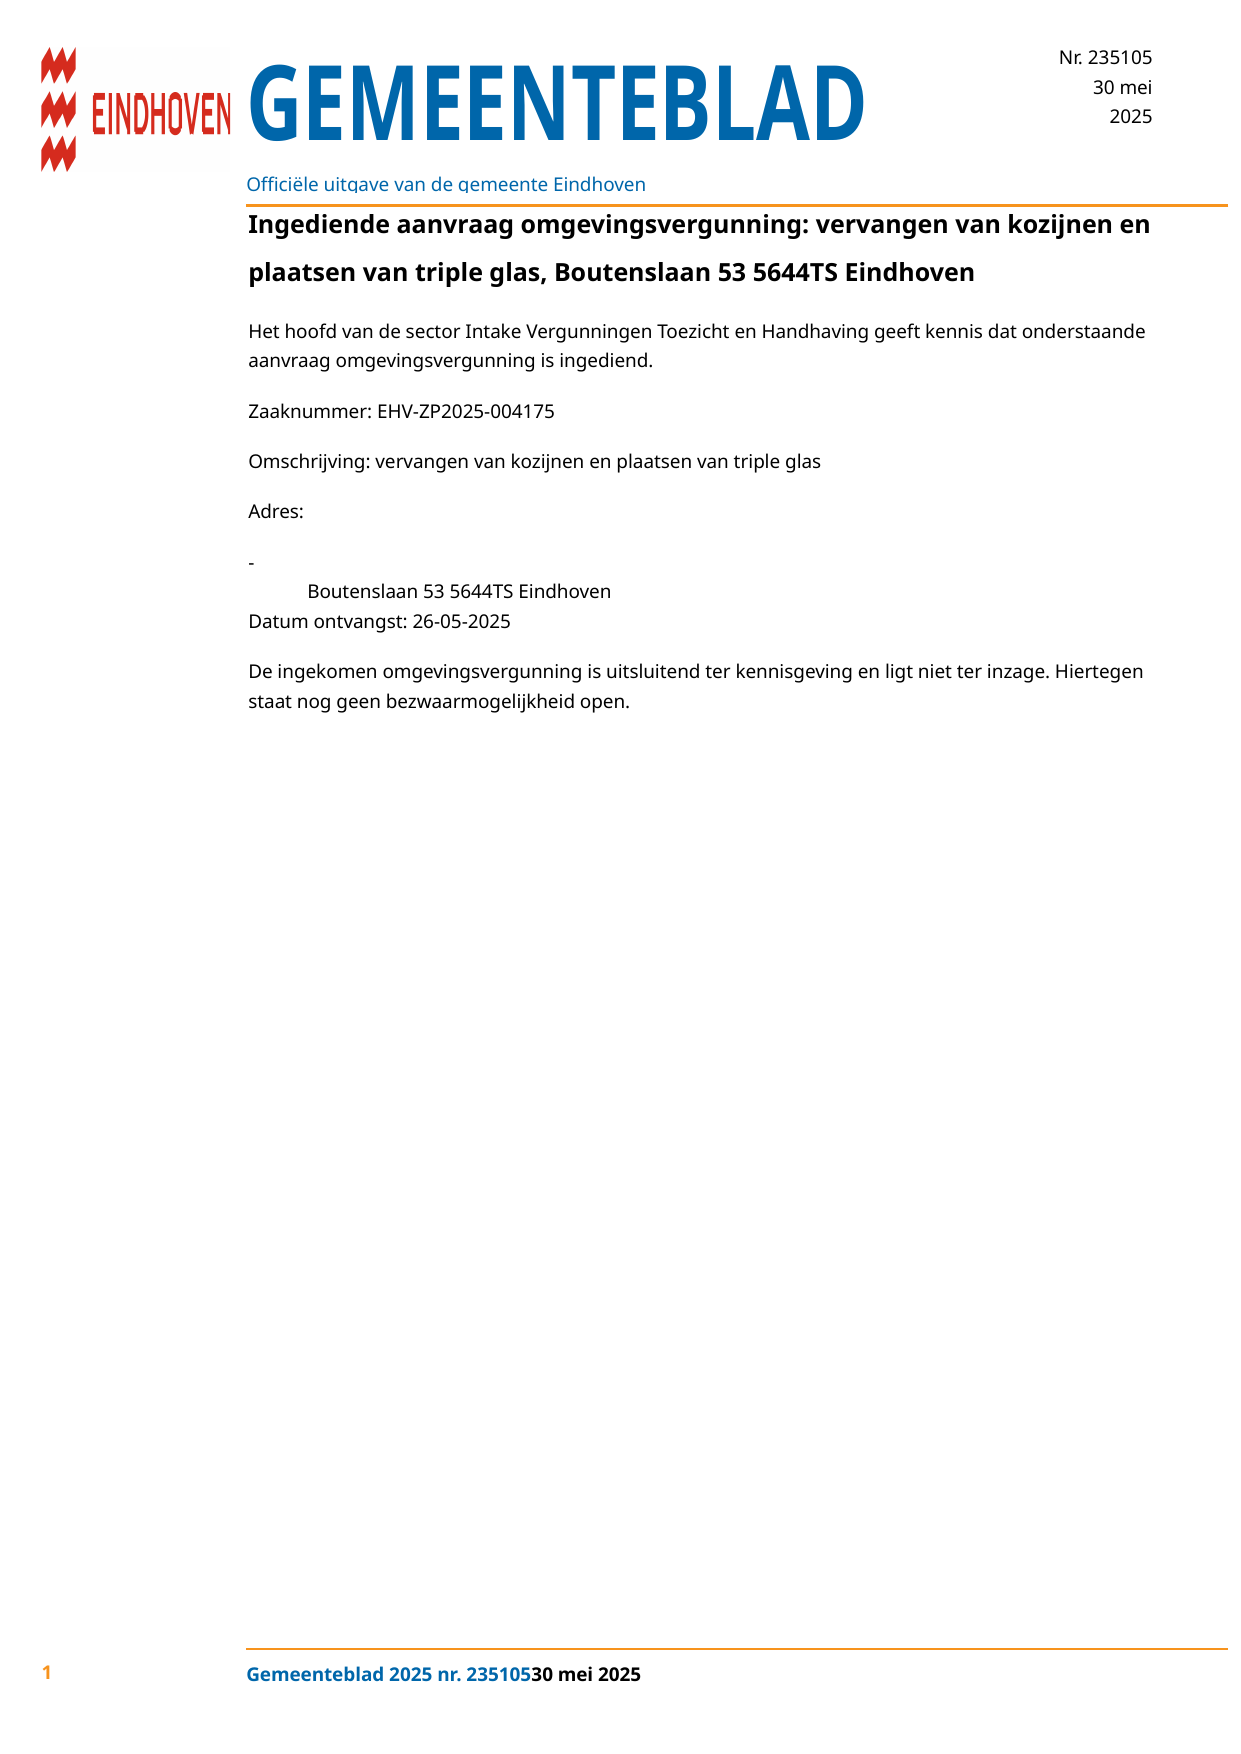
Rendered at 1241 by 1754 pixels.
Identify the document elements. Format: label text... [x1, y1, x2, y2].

list Boutenslaan 53 5644TS Eindhoven [248, 579, 1152, 604]
text Adres: [248, 499, 1152, 524]
text De ingekomen omgevingsvergunning is uitsluitend ter kennisgeving en ligt niet ter inzage. Hiertegen staat nog geen bezwaarmogelijkheid open. [248, 659, 1152, 714]
text Ingediende aanvraag omgevingsvergunning: vervangen van kozijnen en plaatsen van triple glas, Boutenslaan 53 5644TS Eindhoven [248, 207, 1152, 288]
text Datum ontvangst: 26-05-2025 [248, 608, 1152, 634]
text Het hoofd van de sector Intake Vergunningen Toezicht en Handhaving geeft kennis dat onderstaande aanvraag omgevingsvergunning is ingediend. [248, 318, 1152, 373]
picture [41, 47, 231, 172]
text Zaaknummer: EHV-ZP2025-004175 [248, 398, 1152, 424]
text Omschrijving: vervangen van kozijnen en plaatsen van triple glas [248, 448, 1152, 474]
